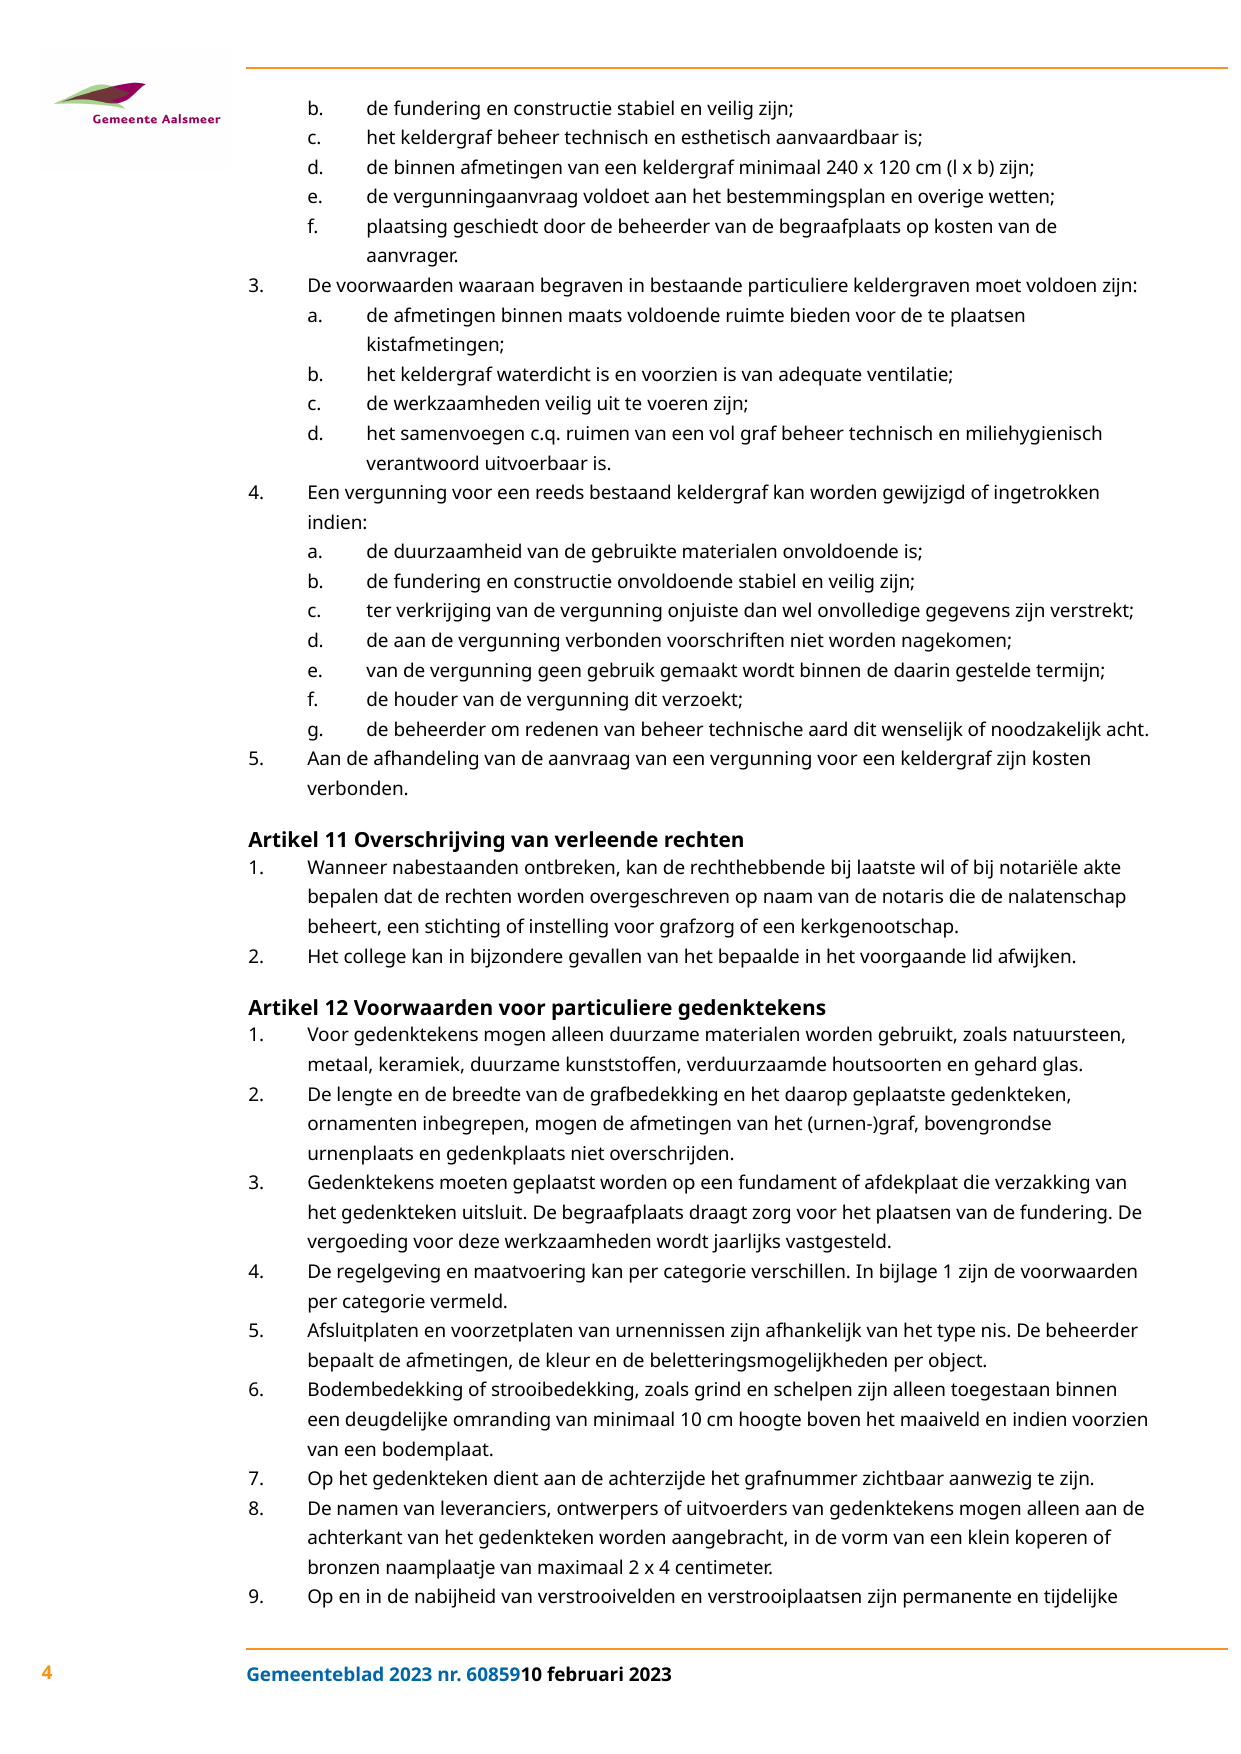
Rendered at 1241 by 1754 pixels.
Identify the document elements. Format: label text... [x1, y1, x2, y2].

list de werkzaamheden veilig uit te voeren zijn; [307, 391, 1152, 416]
list de fundering en constructie stabiel en veilig zijn; [307, 95, 1152, 121]
list Het college kan in bijzondere gevallen van het bepaalde in het voorgaande lid afwijken. [248, 943, 1152, 968]
list de houder van de vergunning dit verzoekt; [307, 686, 1152, 712]
list de aan de vergunning verbonden voorschriften niet worden nagekomen; [307, 627, 1152, 653]
list De namen van leveranciers, ontwerpers of uitvoerders van gedenktekens mogen alleen aan de achterkant van het gedenkteken worden aangebracht, in de vorm van een klein koperen of bronzen naamplaatje van maximaal 2 x 4 centimeter. [248, 1495, 1152, 1580]
list Aan de afhandeling van de aanvraag van een vergunning voor een keldergraf zijn kosten verbonden. [248, 746, 1152, 801]
list de fundering en constructie onvoldoende stabiel en veilig zijn; [307, 568, 1152, 594]
list Afsluitplaten en voorzetplaten van urnennissen zijn afhankelijk van het type nis. De beheerder bepaalt de afmetingen, de kleur en de beletteringsmogelijkheden per object. [248, 1317, 1152, 1373]
list De regelgeving en maatvoering kan per categorie verschillen. In bijlage 1 zijn de voorwaarden per categorie vermeld. [248, 1258, 1152, 1314]
list Bodembedekking of strooibedekking, zoals grind en schelpen zijn alleen toegestaan binnen een deugdelijke omranding van minimaal 10 cm hoogte boven het maaiveld en indien voorzien van een bodemplaat. [248, 1377, 1152, 1462]
text Artikel 11 Overschrijving van verleende rechten [248, 826, 1152, 854]
list het keldergraf waterdicht is en voorzien is van adequate ventilatie; [307, 361, 1152, 387]
list ter verkrijging van de vergunning onjuiste dan wel onvolledige gegevens zijn verstrekt; [307, 598, 1152, 623]
list Wanneer nabestaanden ontbreken, kan de rechthebbende bij laatste wil of bij notariële akte bepalen dat de rechten worden overgeschreven op naam van de notaris die de nalatenschap beheert, een stichting of instelling voor grafzorg of een kerkgenootschap. [248, 854, 1152, 939]
list de vergunningaanvraag voldoet aan het bestemmingsplan en overige wetten; [307, 183, 1152, 209]
list Op het gedenkteken dient aan de achterzijde het grafnummer zichtbaar aanwezig te zijn. [248, 1465, 1152, 1491]
list de binnen afmetingen van een keldergraf minimaal 240 x 120 cm (l x b) zijn; [307, 154, 1152, 180]
list Een vergunning voor een reeds bestaand keldergraf kan worden gewijzigd of ingetrokken indien: [248, 479, 1152, 535]
list De lengte en de breedte van de grafbedekking en het daarop geplaatste gedenkteken, ornamenten inbegrepen, mogen de afmetingen van het (urnen-)graf, bovengrondse urnenplaats en gedenkplaats niet overschrijden. [248, 1081, 1152, 1166]
list het keldergraf beheer technisch en esthetisch aanvaardbaar is; [307, 124, 1152, 150]
list van de vergunning geen gebruik gemaakt wordt binnen de daarin gestelde termijn; [307, 657, 1152, 683]
list de afmetingen binnen maats voldoende ruimte bieden voor de te plaatsen kistafmetingen; [307, 302, 1152, 357]
picture [41, 47, 231, 172]
list de beheerder om redenen van beheer technische aard dit wenselijk of noodzakelijk acht. [307, 716, 1152, 742]
list Gedenktekens moeten geplaatst worden op een fundament of afdekplaat die verzakking van het gedenkteken uitsluit. De begraafplaats draagt zorg voor het plaatsen van de fundering. De vergoeding voor deze werkzaamheden wordt jaarlijks vastgesteld. [248, 1169, 1152, 1254]
list De voorwaarden waaraan begraven in bestaande particuliere keldergraven moet voldoen zijn: [248, 272, 1152, 298]
list het samenvoegen c.q. ruimen van een vol graf beheer technisch en miliehygienisch verantwoord uitvoerbaar is. [307, 420, 1152, 476]
list de duurzaamheid van de gebruikte materialen onvoldoende is; [307, 538, 1152, 564]
text Artikel 12 Voorwaarden voor particuliere gedenktekens [248, 993, 1152, 1022]
list Voor gedenktekens mogen alleen duurzame materialen worden gebruikt, zoals natuursteen, metaal, keramiek, duurzame kunststoffen, verduurzaamde houtsoorten en gehard glas. [248, 1022, 1152, 1077]
list Op en in de nabijheid van verstrooivelden en verstrooiplaatsen zijn permanente en tijdelijke [248, 1584, 1152, 1609]
list plaatsing geschiedt door de beheerder van de begraafplaats op kosten van de aanvrager. [307, 213, 1152, 268]
